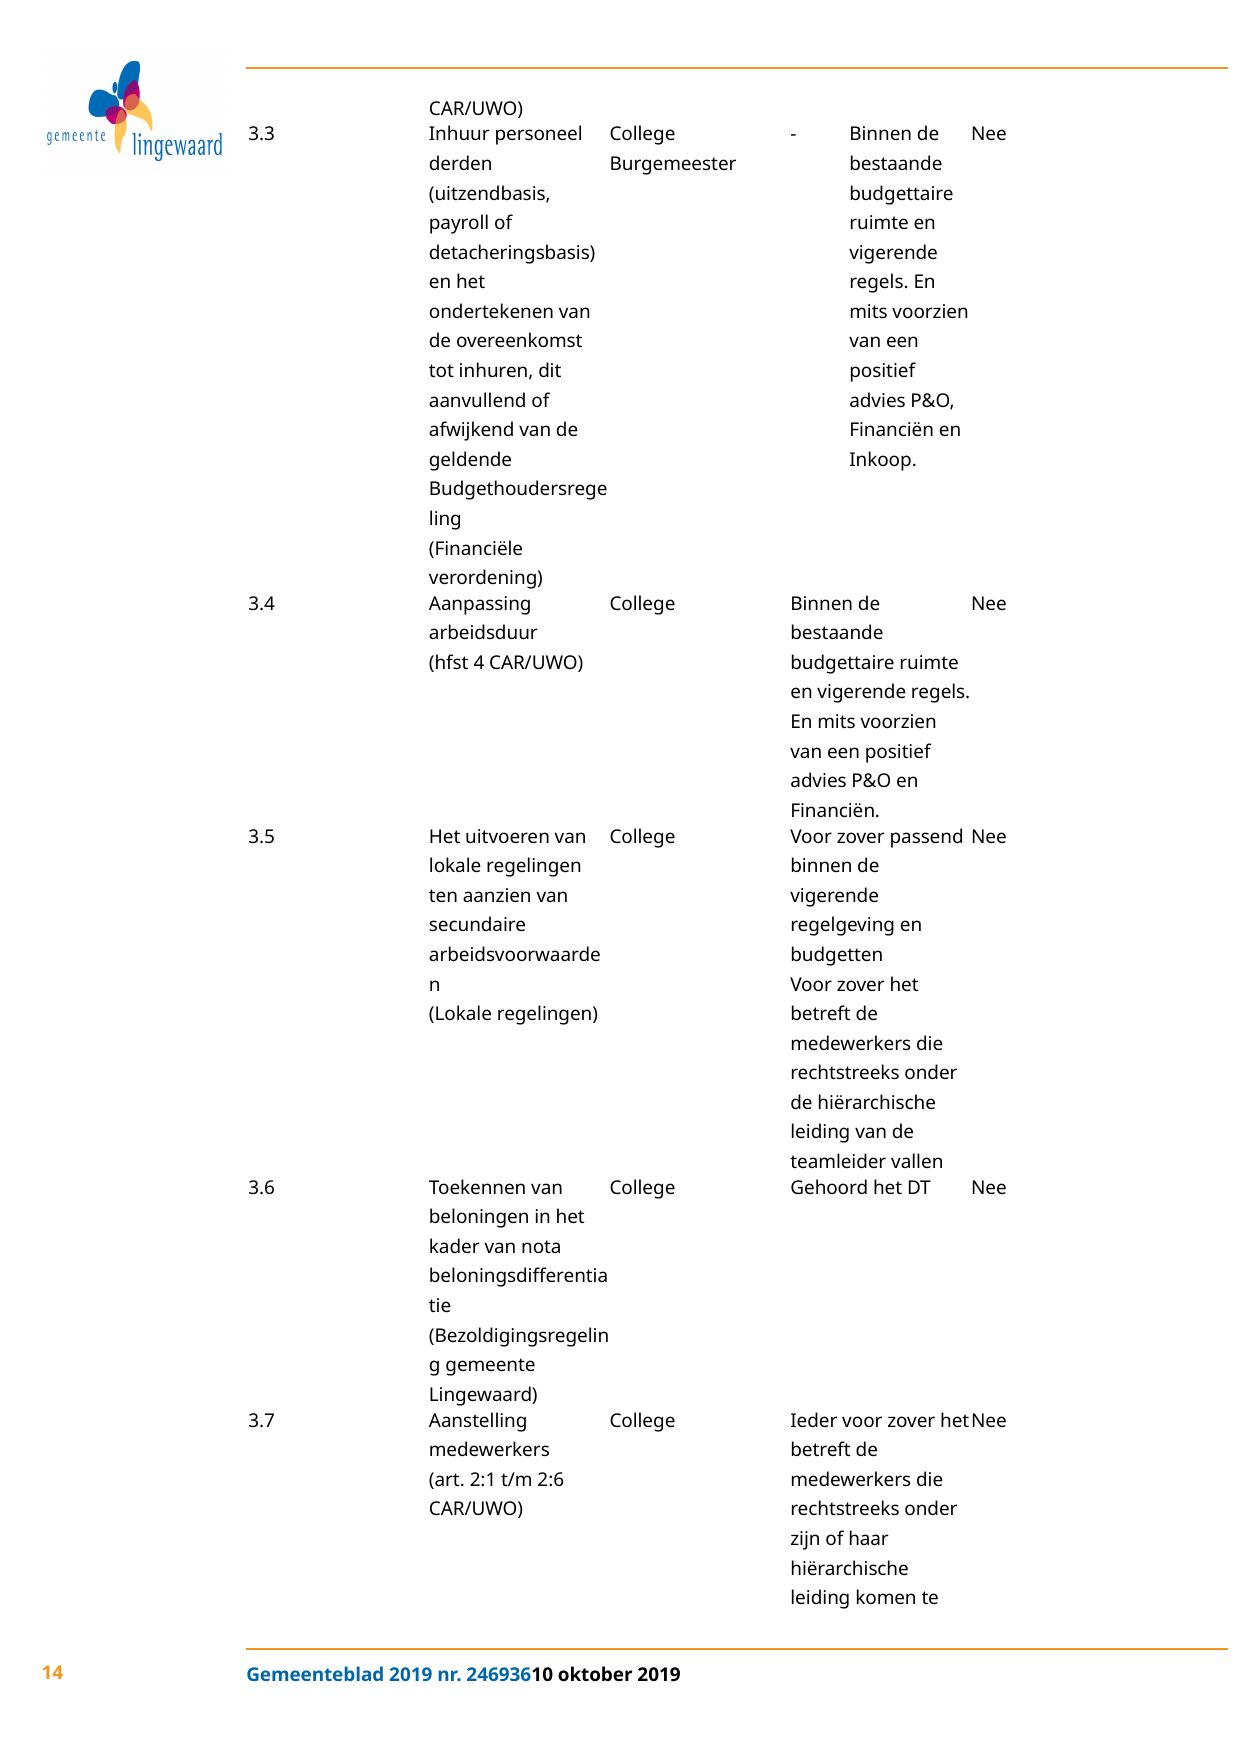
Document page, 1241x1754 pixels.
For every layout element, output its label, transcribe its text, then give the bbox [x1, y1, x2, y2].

table_cell College [609, 1174, 790, 1407]
table_cell 3.5 [248, 823, 429, 1174]
table_cell Inhuur personeel derden (uitzendbasis, payroll of detacheringsbasis) en het ondertekenen van de overeenkomst tot inhuren, dit aanvullend of afwijkend van de geldende Budgethoudersregeling (Financiële verordening) [429, 121, 609, 590]
table_cell Binnen de bestaande budgettaire ruimte en vigerende regels. En mits voorzien van een positief advies P&O, Financiën en Inkoop. [790, 121, 971, 590]
table_cell College [609, 1407, 790, 1610]
table_cell Aanpassing arbeidsduur (hfst 4 CAR/UWO) [429, 590, 609, 823]
table_cell Gehoord het DT [790, 1174, 971, 1407]
table_cell Nee [971, 590, 1152, 823]
table_cell [971, 95, 1152, 121]
table_cell [248, 95, 429, 121]
table_cell 3.6 [248, 1174, 429, 1407]
table_cell Het uitvoeren van lokale regelingen ten aanzien van secundaire arbeidsvoorwaarden (Lokale regelingen) [429, 823, 609, 1174]
table_cell Nee [971, 1174, 1152, 1407]
table_cell Nee [971, 121, 1152, 590]
table_cell Nee [971, 823, 1152, 1174]
table_cell Voor zover passend binnen de vigerende regelgeving en budgetten Voor zover het betreft de medewerkers die rechtstreeks onder de hiërarchische leiding van de teamleider vallen [790, 823, 971, 1174]
table_cell Aanstelling medewerkers (art. 2:1 t/m 2:6 CAR/UWO) [429, 1407, 609, 1610]
table_cell [609, 95, 790, 121]
table_cell College Burgemeester [609, 121, 790, 590]
table_cell CAR/UWO) [429, 95, 609, 121]
table_cell 3.4 [248, 590, 429, 823]
table_cell College [609, 823, 790, 1174]
picture [41, 47, 231, 172]
table_cell 3.7 [248, 1407, 429, 1610]
table_cell Nee [971, 1407, 1152, 1610]
table_cell [790, 95, 971, 121]
table_cell 3.3 [248, 121, 429, 590]
table_cell Ieder voor zover het betreft de medewerkers die rechtstreeks onder zijn of haar hiërarchische leiding komen te [790, 1407, 971, 1610]
table_cell Toekennen van beloningen in het kader van nota beloningsdifferentiatie (Bezoldigingsregeling gemeente Lingewaard) [429, 1174, 609, 1407]
table_cell College [609, 590, 790, 823]
table_cell Binnen de bestaande budgettaire ruimte en vigerende regels. En mits voorzien van een positief advies P&O en Financiën. [790, 590, 971, 823]
